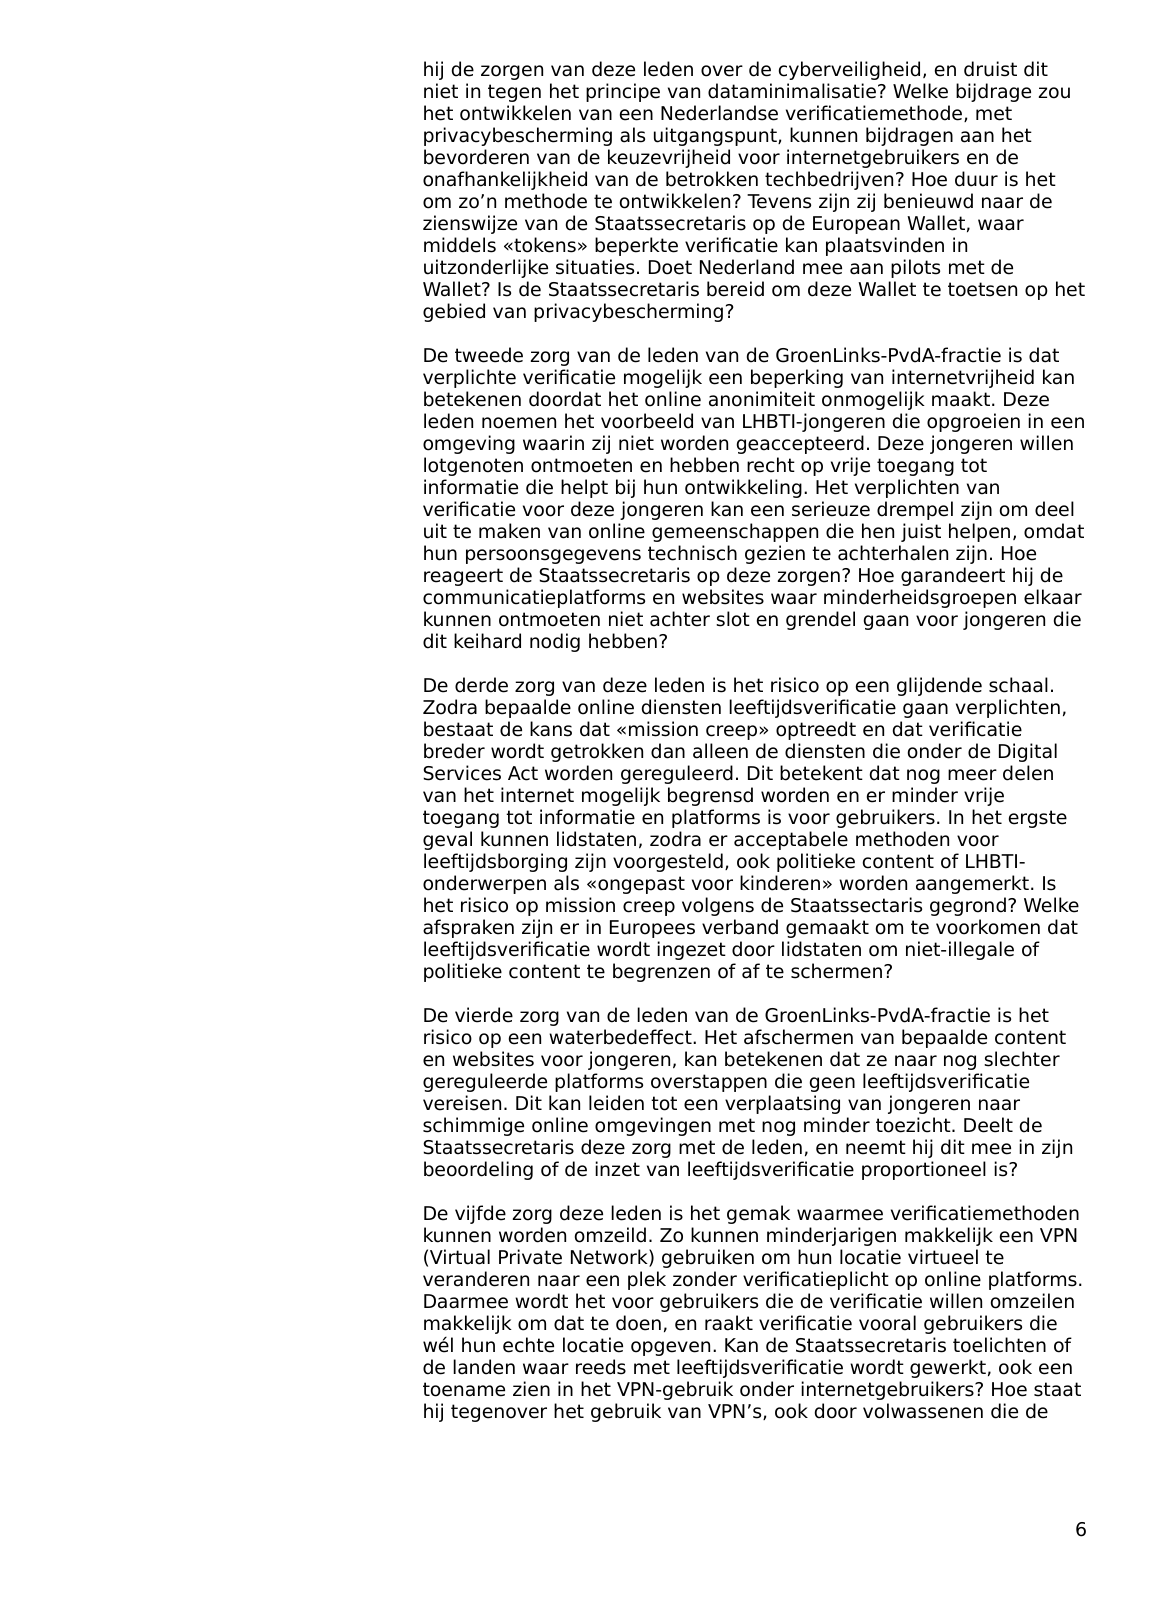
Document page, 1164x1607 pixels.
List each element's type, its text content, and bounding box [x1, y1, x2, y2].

text De vierde zorg van de leden van de GroenLinks-PvdA-fractie is het risico op een waterbedeffect. Het afschermen van bepaalde content en websites voor jongeren, kan betekenen dat ze naar nog slechter gereguleerde platforms overstappen die geen leeftijdsverificatie vereisen. Dit kan leiden tot een verplaatsing van jongeren naar schimmige online omgevingen met nog minder toezicht. Deelt de Staatssecretaris deze zorg met de leden, en neemt hij dit mee in zijn beoordeling of de inzet van leeftijdsverificatie proportioneel is? [422, 1005, 1087, 1181]
text hij de zorgen van deze leden over de cyberveiligheid, en druist dit niet in tegen het principe van dataminimalisatie? Welke bijdrage zou het ontwikkelen van een Nederlandse verificatiemethode, met privacybescherming als uitgangspunt, kunnen bijdragen aan het bevorderen van de keuzevrijheid voor internetgebruikers en de onafhankelijkheid van de betrokken techbedrijven? Hoe duur is het om zo’n methode te ontwikkelen? Tevens zijn zij benieuwd naar de zienswijze van de Staatssecretaris op de European Wallet, waar middels «tokens» beperkte verificatie kan plaatsvinden in uitzonderlijke situaties. Doet Nederland mee aan pilots met de Wallet? Is de Staatssecretaris bereid om deze Wallet te toetsen op het gebied van privacybescherming? [422, 59, 1087, 323]
text De derde zorg van deze leden is het risico op een glijdende schaal. Zodra bepaalde online diensten leeftijdsverificatie gaan verplichten, bestaat de kans dat «mission creep» optreedt en dat verificatie breder wordt getrokken dan alleen de diensten die onder de Digital Services Act worden gereguleerd. Dit betekent dat nog meer delen van het internet mogelijk begrensd worden en er minder vrije toegang tot informatie en platforms is voor gebruikers. In het ergste geval kunnen lidstaten, zodra er acceptabele methoden voor leeftijdsborging zijn voorgesteld, ook politieke content of LHBTI-onderwerpen als «ongepast voor kinderen» worden aangemerkt. Is het risico op mission creep volgens de Staatssectaris gegrond? Welke afspraken zijn er in Europees verband gemaakt om te voorkomen dat leeftijdsverificatie wordt ingezet door lidstaten om niet-illegale of politieke content te begrenzen of af te schermen? [422, 675, 1087, 983]
text De tweede zorg van de leden van de GroenLinks-PvdA-fractie is dat verplichte verificatie mogelijk een beperking van internetvrijheid kan betekenen doordat het online anonimiteit onmogelijk maakt. Deze leden noemen het voorbeeld van LHBTI-jongeren die opgroeien in een omgeving waarin zij niet worden geaccepteerd. Deze jongeren willen lotgenoten ontmoeten en hebben recht op vrije toegang tot informatie die helpt bij hun ontwikkeling. Het verplichten van verificatie voor deze jongeren kan een serieuze drempel zijn om deel uit te maken van online gemeenschappen die hen juist helpen, omdat hun persoonsgegevens technisch gezien te achterhalen zijn. Hoe reageert de Staatssecretaris op deze zorgen? Hoe garandeert hij de communicatieplatforms en websites waar minderheidsgroepen elkaar kunnen ontmoeten niet achter slot en grendel gaan voor jongeren die dit keihard nodig hebben? [422, 345, 1087, 653]
text De vijfde zorg deze leden is het gemak waarmee verificatiemethoden kunnen worden omzeild. Zo kunnen minderjarigen makkelijk een VPN (Virtual Private Network) gebruiken om hun locatie virtueel te veranderen naar een plek zonder verificatieplicht op online platforms. Daarmee wordt het voor gebruikers die de verificatie willen omzeilen makkelijk om dat te doen, en raakt verificatie vooral gebruikers die wél hun echte locatie opgeven. Kan de Staatssecretaris toelichten of de landen waar reeds met leeftijdsverificatie wordt gewerkt, ook een toename zien in het VPN-gebruik onder internetgebruikers? Hoe staat hij tegenover het gebruik van VPN’s, ook door volwassenen die de [422, 1203, 1087, 1423]
